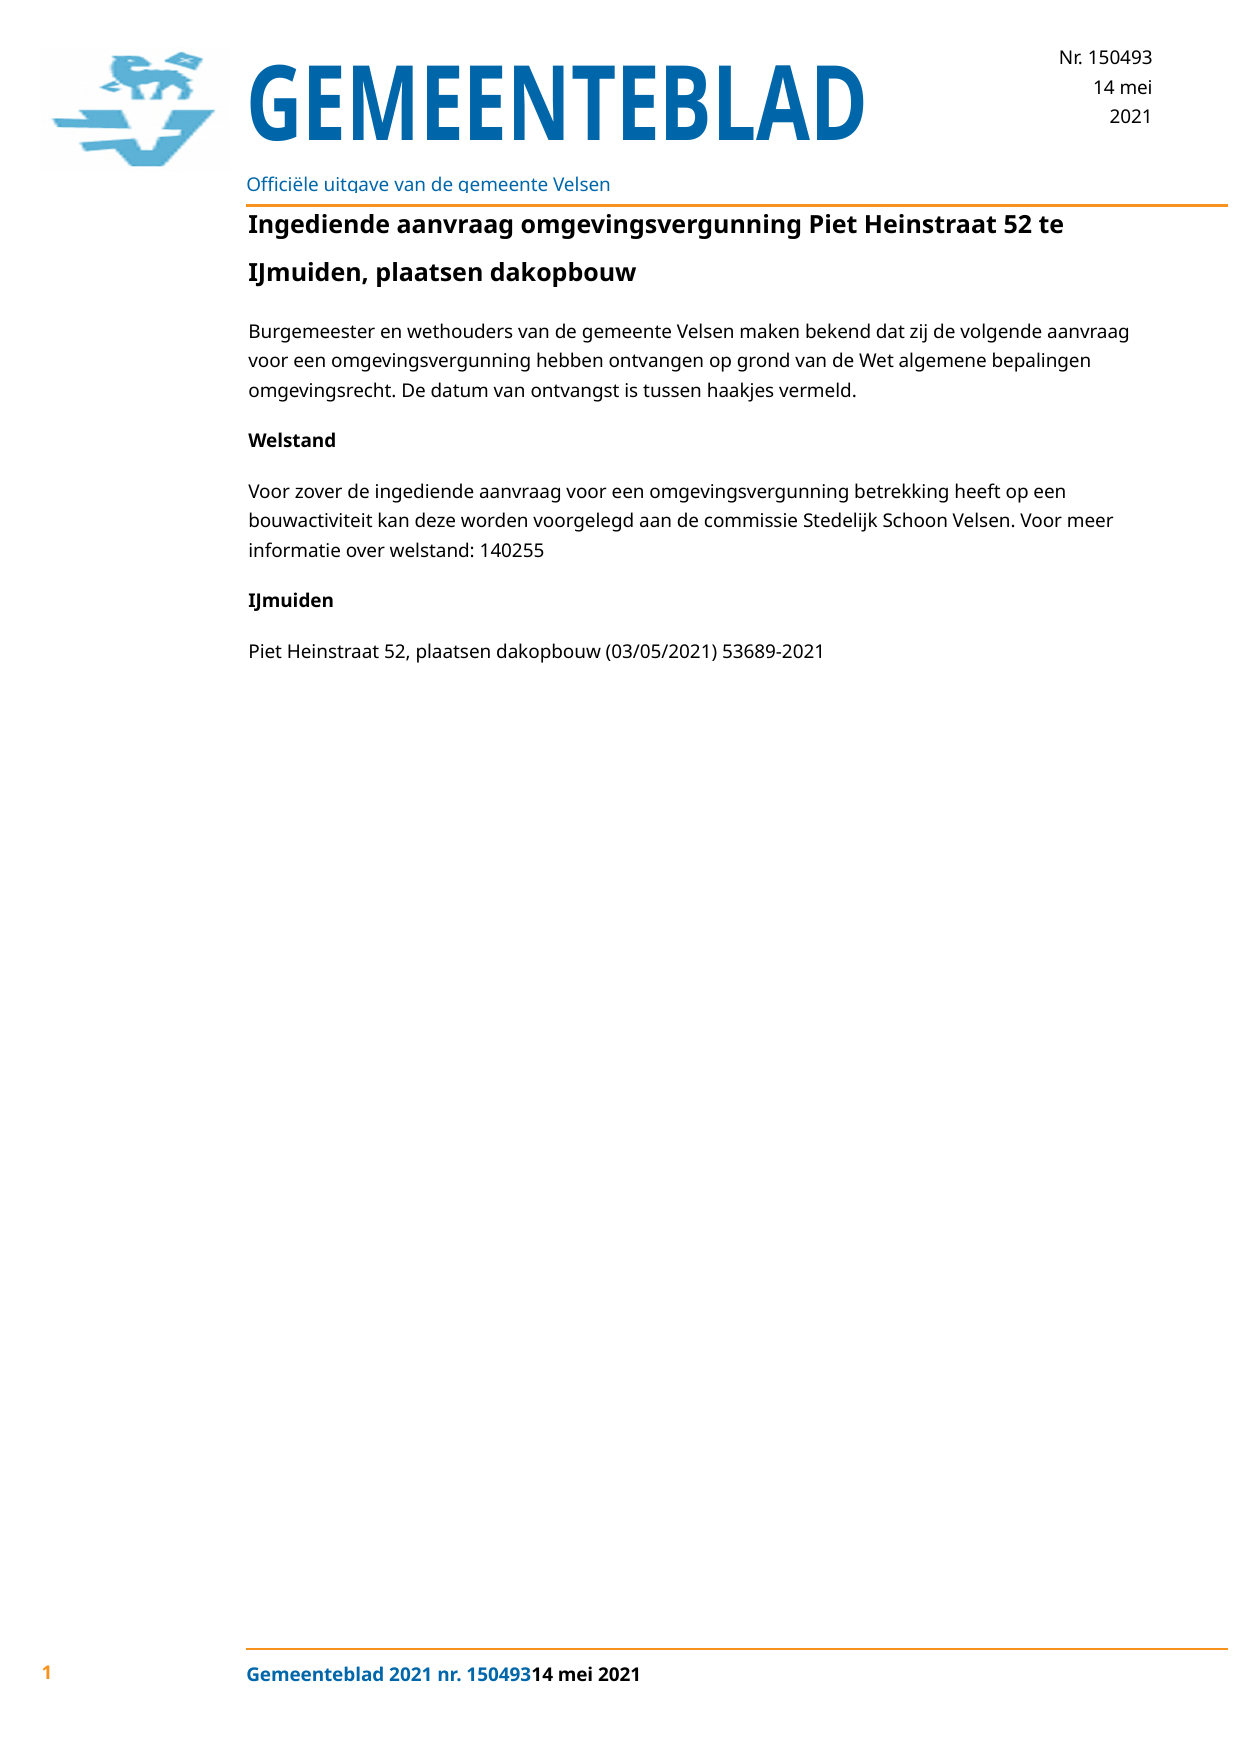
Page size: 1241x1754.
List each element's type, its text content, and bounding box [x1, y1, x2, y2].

text Ingediende aanvraag omgevingsvergunning Piet Heinstraat 52 te IJmuiden, plaatsen dakopbouw [248, 207, 1152, 288]
text Voor zover de ingediende aanvraag voor een omgevingsvergunning betrekking heeft op een bouwactiviteit kan deze worden voorgelegd aan de commissie Stedelijk Schoon Velsen. Voor meer informatie over welstand: 140255 [248, 478, 1152, 563]
text Burgemeester en wethouders van de gemeente Velsen maken bekend dat zij de volgende aanvraag voor een omgevingsvergunning hebben ontvangen op grond van de Wet algemene bepalingen omgevingsrecht. De datum van ontvangst is tussen haakjes vermeld. [248, 318, 1152, 403]
text Welstand [248, 427, 1152, 453]
text Piet Heinstraat 52, plaatsen dakopbouw (03/05/2021) 53689-2021 [248, 638, 1152, 664]
picture [41, 47, 231, 172]
text IJmuiden [248, 587, 1152, 613]
